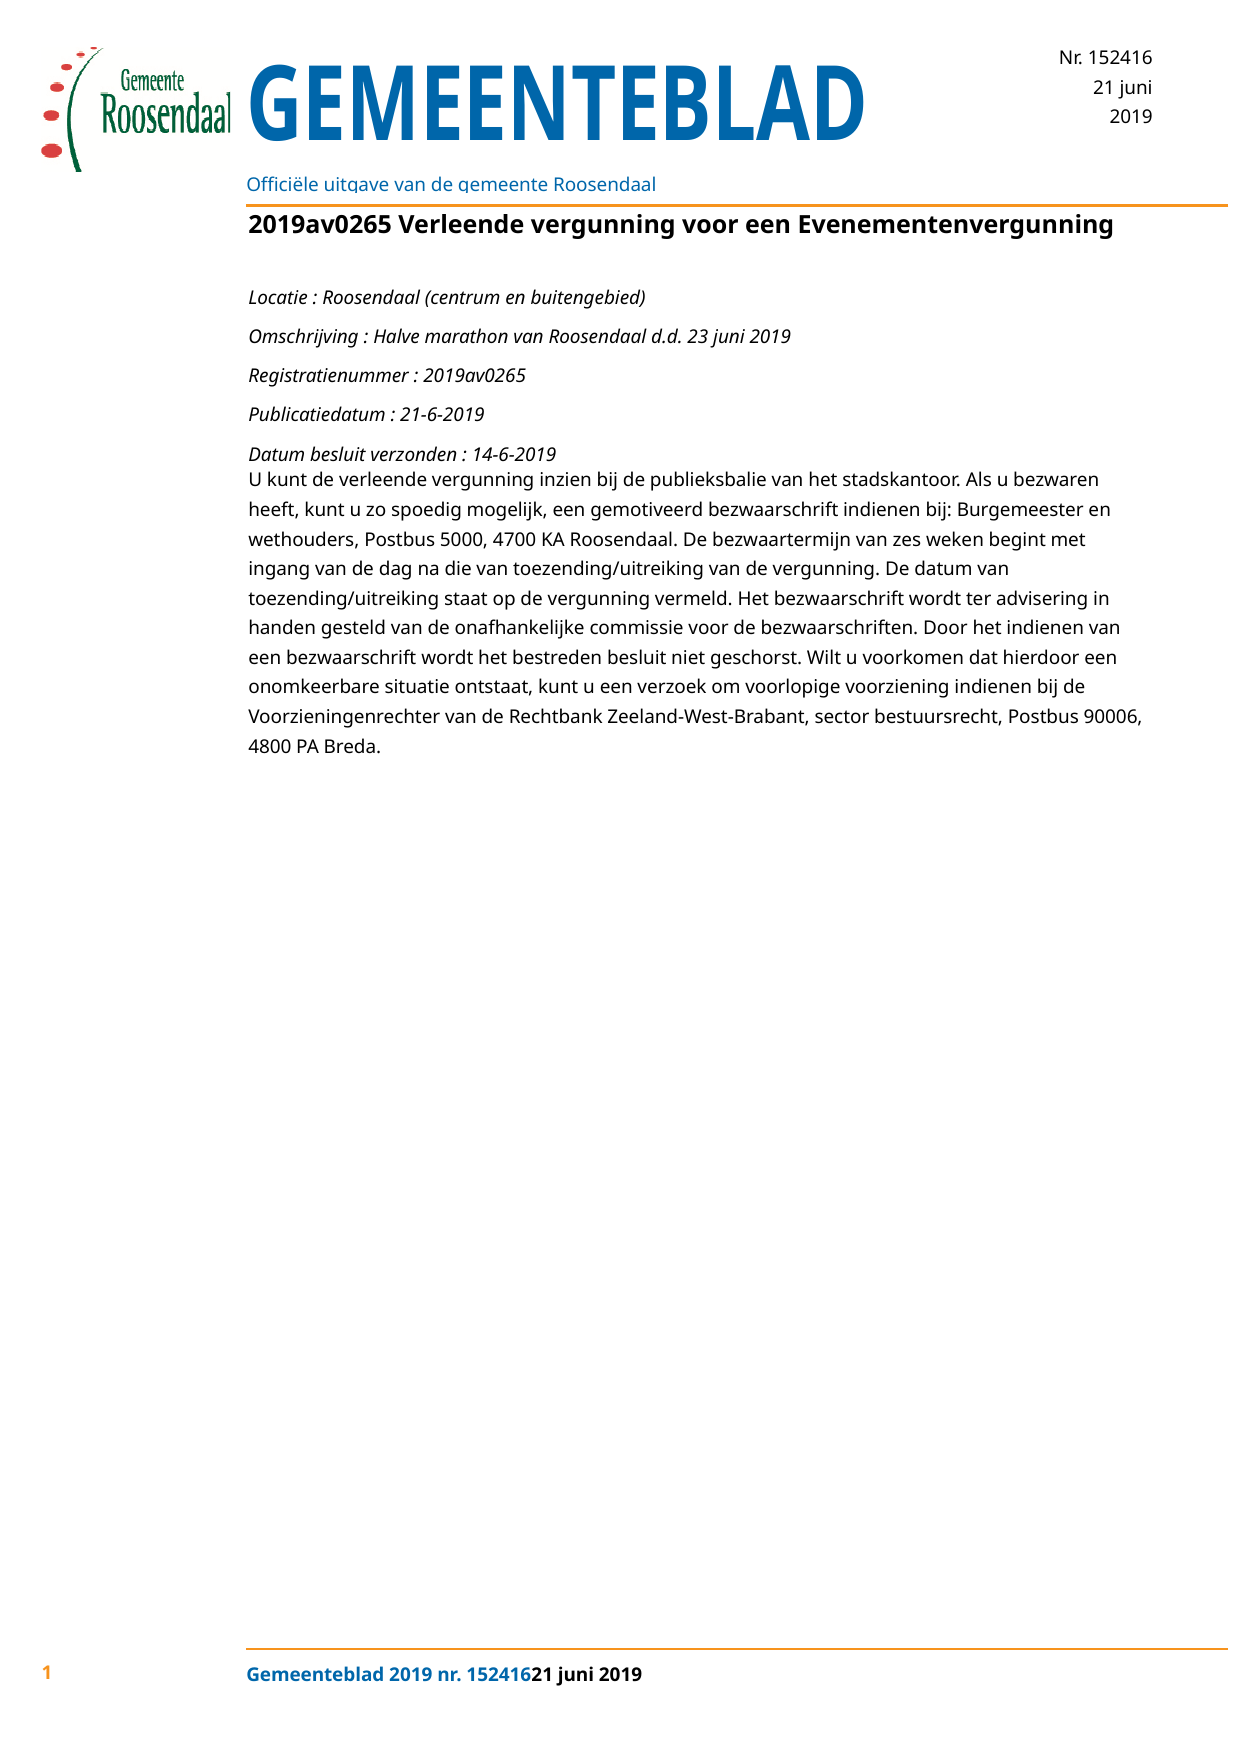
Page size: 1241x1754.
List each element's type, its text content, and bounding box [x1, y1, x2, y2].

picture [41, 47, 231, 172]
text Registratienummer : 2019av0265 [248, 362, 1152, 388]
text 2019av0265 Verleende vergunning voor een Evenementenvergunning [248, 207, 1152, 241]
text Publicatiedatum : 21-6-2019 [248, 402, 1152, 427]
text Locatie : Roosendaal (centrum en buitengebied) [248, 284, 1152, 309]
text U kunt de verleende vergunning inzien bij de publieksbalie van het stadskantoor. Als u bezwaren heeft, kunt u zo spoedig mogelijk, een gemotiveerd bezwaarschrift indienen bij: Burgemeester en wethouders, Postbus 5000, 4700 KA Roosendaal. De bezwaartermijn van zes weken begint met ingang van de dag na die van toezending/uitreiking van de vergunning. De datum van toezending/uitreiking staat op de vergunning vermeld. Het bezwaarschrift wordt ter advisering in handen gesteld van de onafhankelijke commissie voor de bezwaarschriften. Door het indienen van een bezwaarschrift wordt het bestreden besluit niet geschorst. Wilt u voorkomen dat hierdoor een onomkeerbare situatie ontstaat, kunt u een verzoek om voorlopige voorziening indienen bij de Voorzieningenrechter van de Rechtbank Zeeland-West-Brabant, sector bestuursrecht, Postbus 90006, 4800 PA Breda. [248, 467, 1152, 759]
text Omschrijving : Halve marathon van Roosendaal d.d. 23 juni 2019 [248, 323, 1152, 349]
text Datum besluit verzonden : 14-6-2019 [248, 441, 1152, 467]
